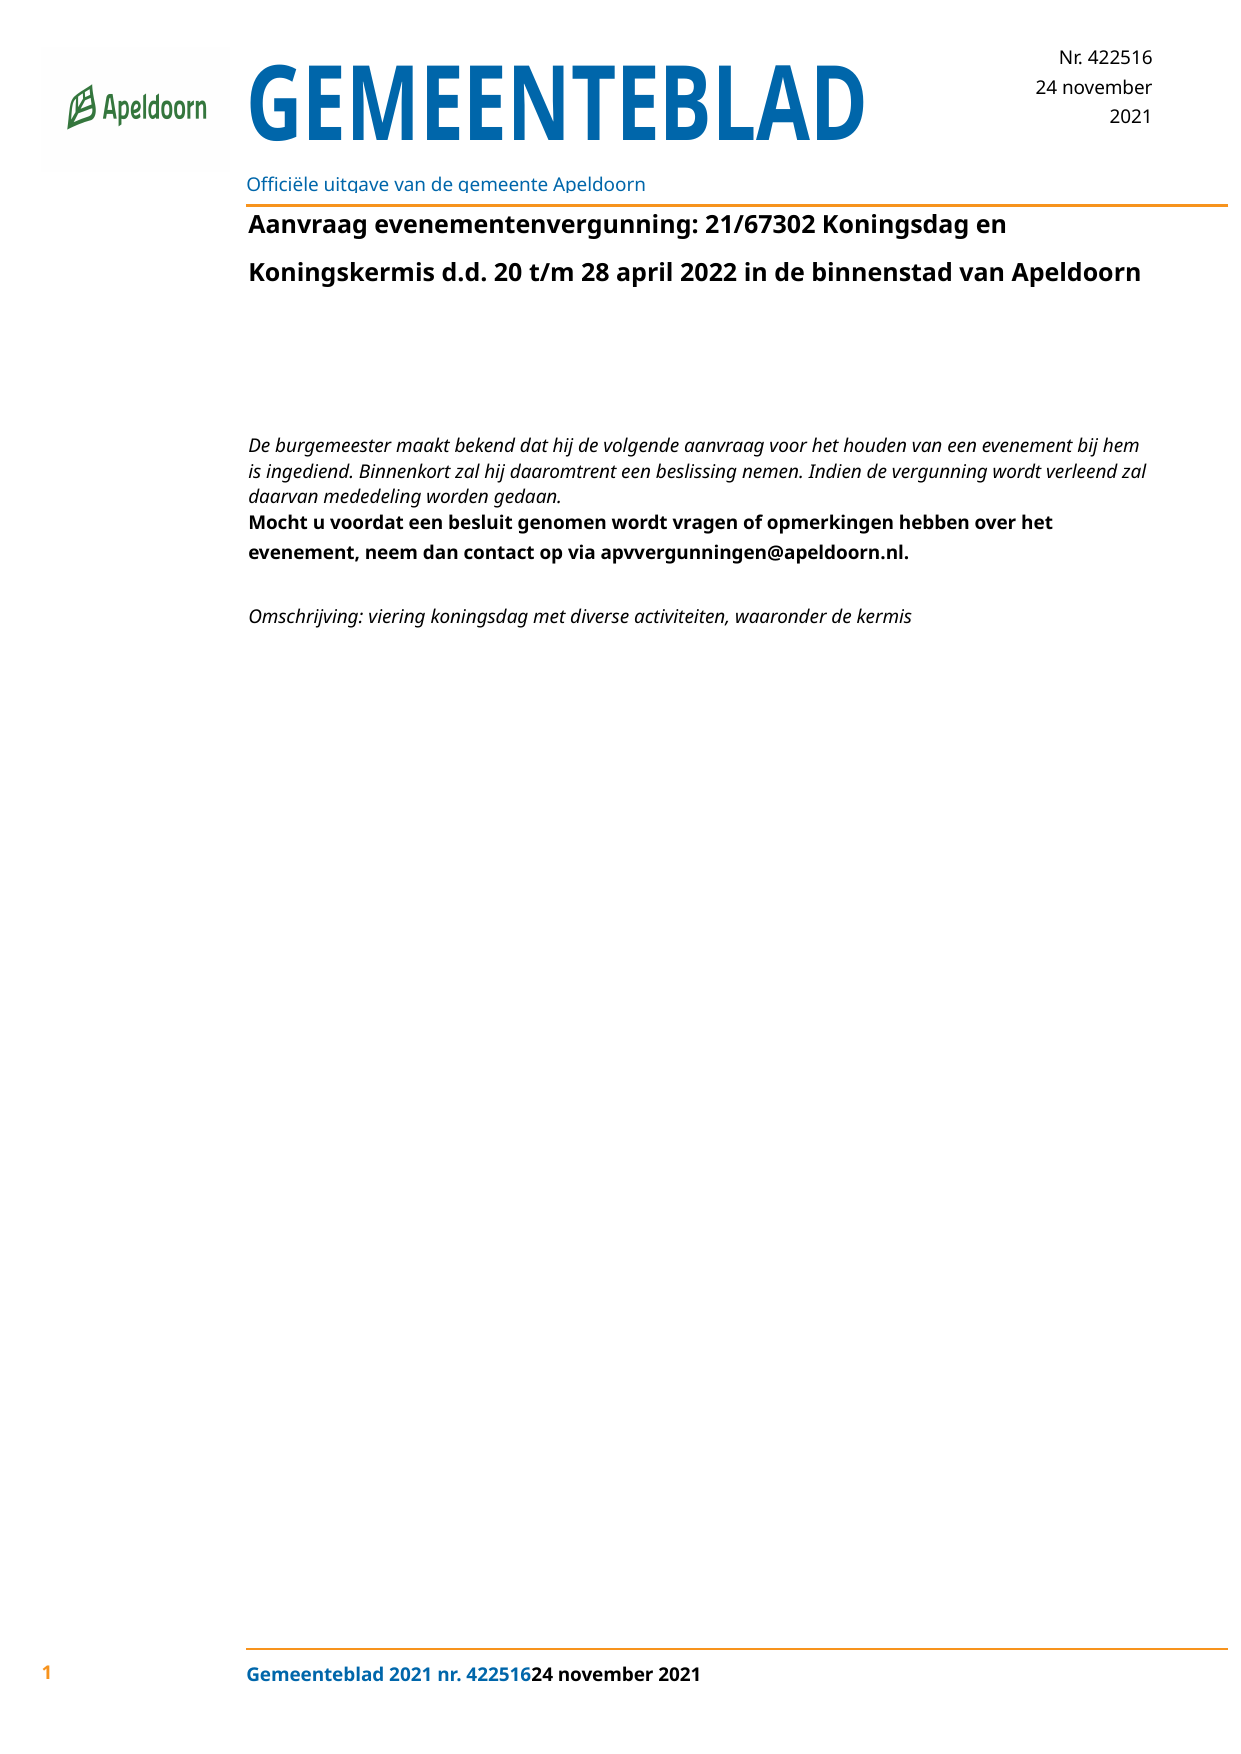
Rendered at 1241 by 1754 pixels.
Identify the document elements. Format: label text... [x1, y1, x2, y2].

text Mocht u voordat een besluit genomen wordt vragen of opmerkingen hebben over het evenement, neem dan contact op via apvvergunningen@apeldoorn.nl. [248, 509, 1152, 565]
picture [41, 47, 231, 172]
text Omschrijving: viering koningsdag met diverse activiteiten, waaronder de kermis [248, 603, 1152, 629]
text Aanvraag evenementenvergunning: 21/67302 Koningsdag en Koningskermis d.d. 20 t/m 28 april 2022 in de binnenstad van Apeldoorn [248, 207, 1152, 288]
text De burgemeester maakt bekend dat hij de volgende aanvraag voor het houden van een evenement bij hem is ingediend. Binnenkort zal hij daaromtrent een beslissing nemen. Indien de vergunning wordt verleend zal daarvan mededeling worden gedaan. [248, 432, 1152, 509]
